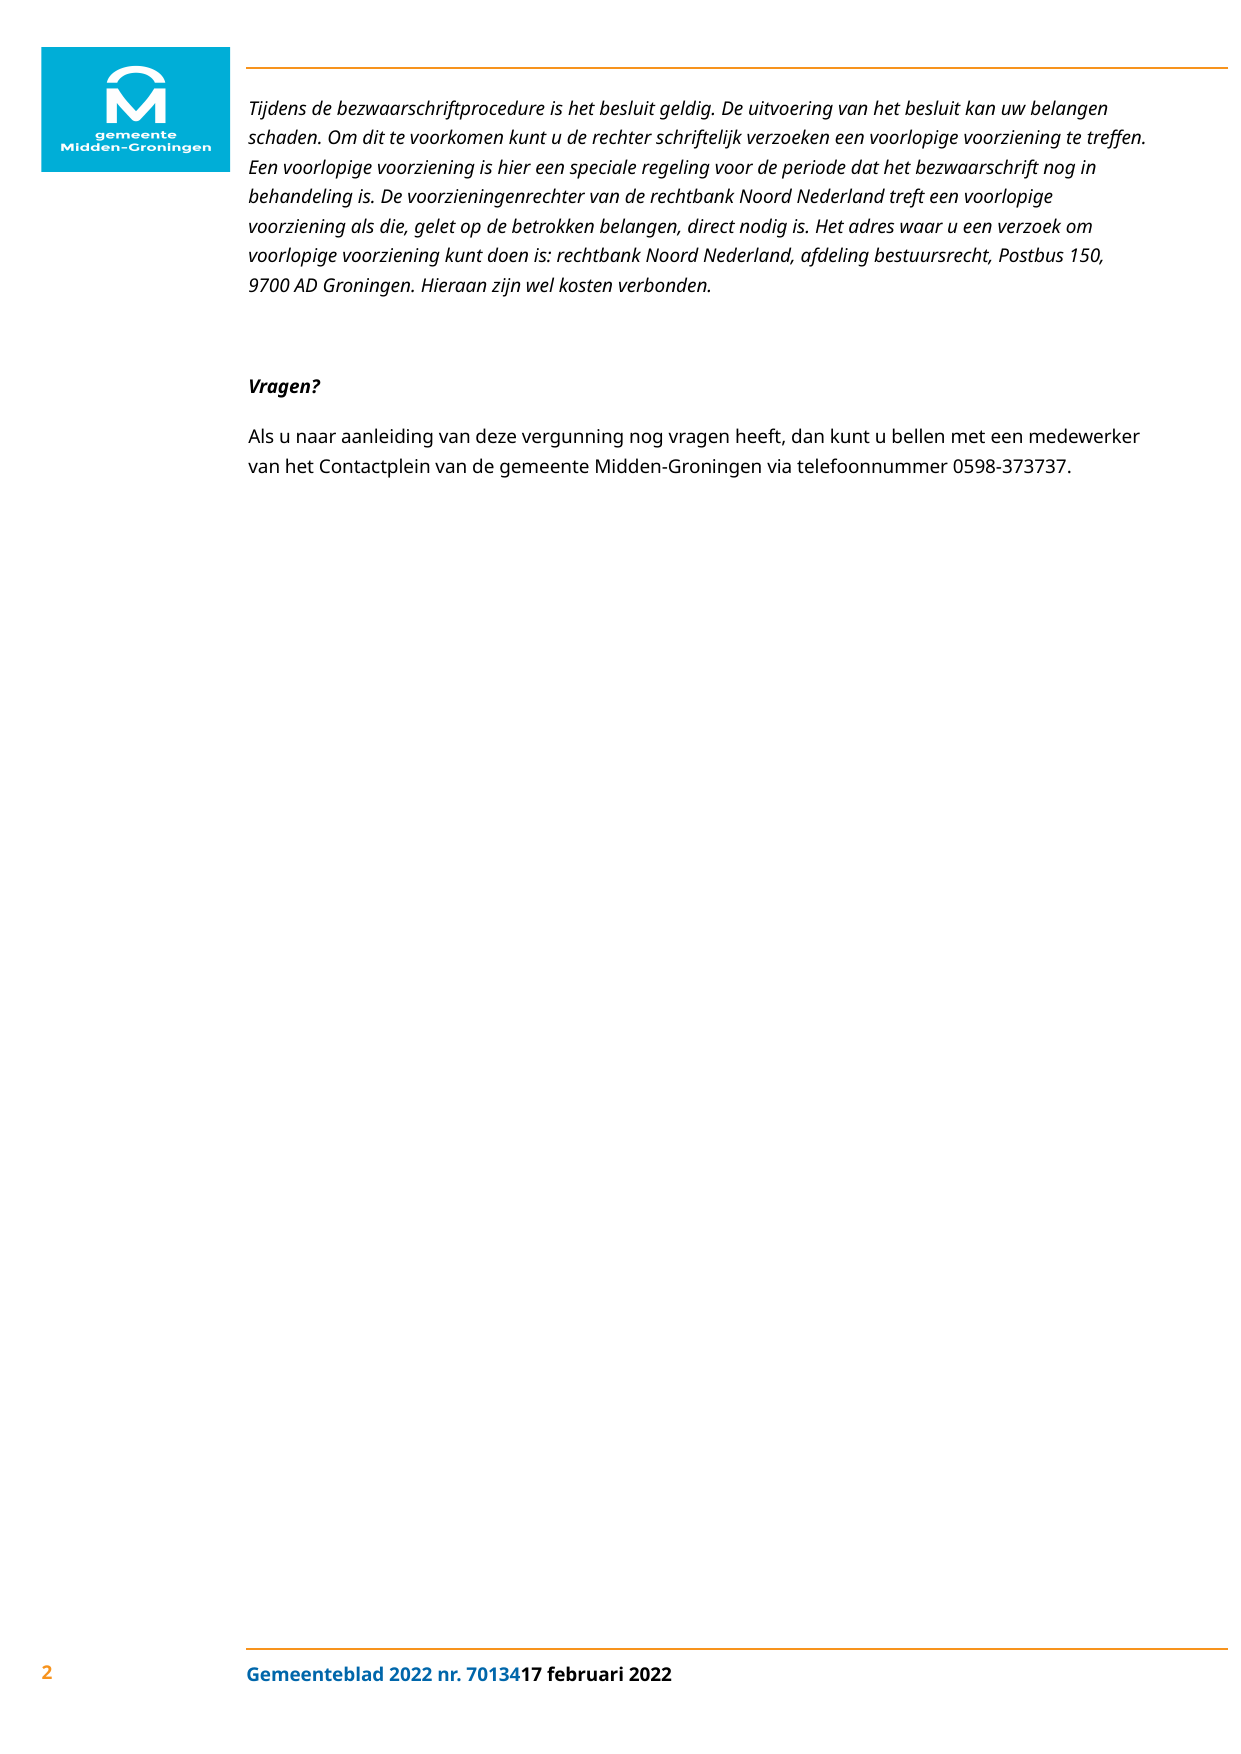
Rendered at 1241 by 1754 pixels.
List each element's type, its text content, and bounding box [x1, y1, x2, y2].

text Als u naar aanleiding van deze vergunning nog vragen heeft, dan kunt u bellen met een medewerker van het Contactplein van de gemeente Midden-Groningen via telefoonnummer 0598-373737. [248, 423, 1152, 479]
text Tijdens de bezwaarschriftprocedure is het besluit geldig. De uitvoering van het besluit kan uw belangen schaden. Om dit te voorkomen kunt u de rechter schriftelijk verzoeken een voorlopige voorziening te treffen. Een voorlopige voorziening is hier een speciale regeling voor de periode dat het bezwaarschrift nog in behandeling is. De voorzieningenrechter van de rechtbank Noord Nederland treft een voorlopige voorziening als die, gelet op de betrokken belangen, direct nodig is. Het adres waar u een verzoek om voorlopige voorziening kunt doen is: rechtbank Noord Nederland, afdeling bestuursrecht, Postbus 150, 9700 AD Groningen. Hieraan zijn wel kosten verbonden. [248, 95, 1152, 298]
text Vragen? [248, 373, 1152, 399]
picture [184, 146, 190, 153]
picture [108, 66, 164, 82]
picture [107, 89, 165, 122]
